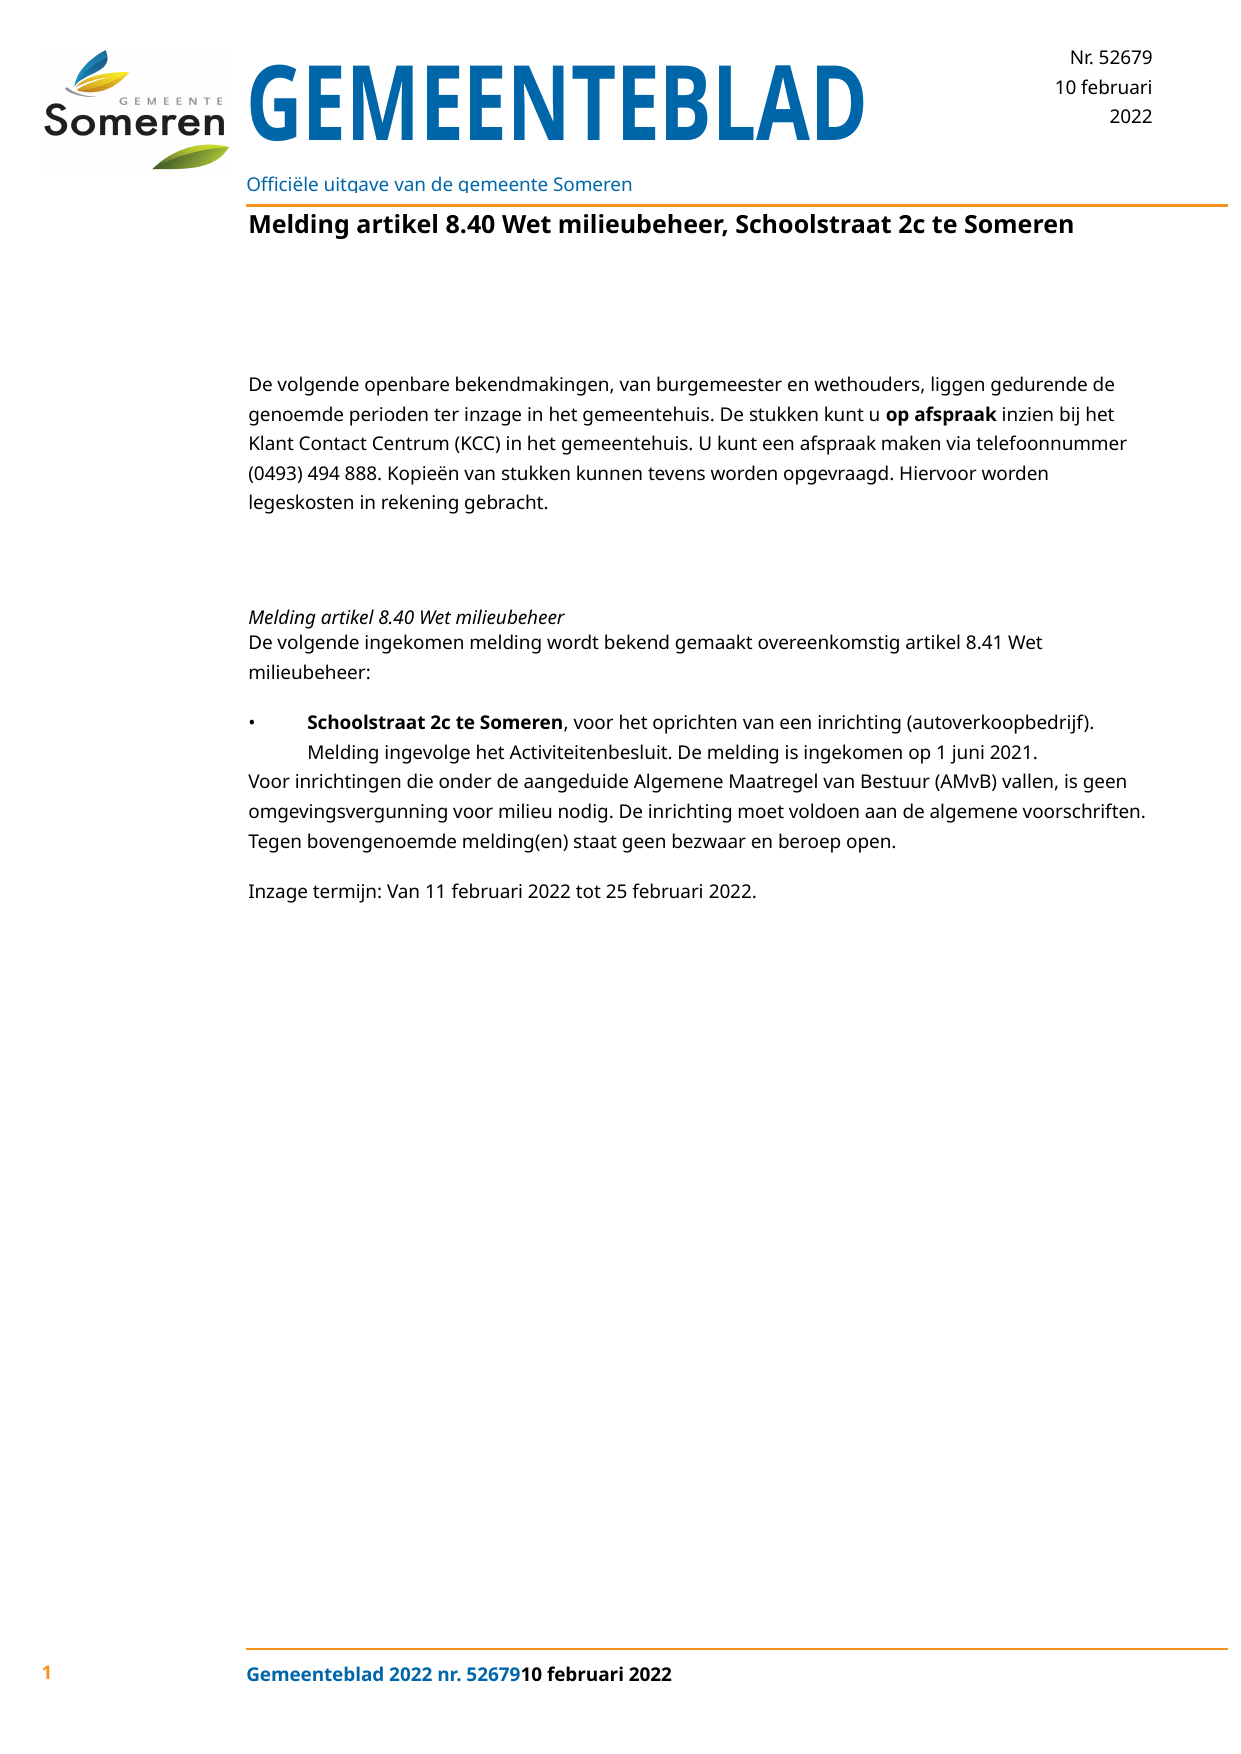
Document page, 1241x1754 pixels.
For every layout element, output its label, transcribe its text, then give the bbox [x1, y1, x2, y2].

text Melding artikel 8.40 Wet milieubeheer [248, 604, 1152, 629]
text Voor inrichtingen die onder de aangeduide Algemene Maatregel van Bestuur (AMvB) vallen, is geen omgevingsvergunning voor milieu nodig. De inrichting moet voldoen aan de algemene voorschriften. Tegen bovengenoemde melding(en) staat geen bezwaar en beroep open. [248, 769, 1152, 854]
text Melding artikel 8.40 Wet milieubeheer, Schoolstraat 2c te Someren [248, 207, 1152, 241]
text De volgende openbare bekendmakingen, van burgemeester en wethouders, liggen gedurende de genoemde perioden ter inzage in het gemeentehuis. De stukken kunt u op afspraak inzien bij het Klant Contact Centrum (KCC) in het gemeentehuis. U kunt een afspraak maken via telefoonnummer (0493) 494 888. Kopieën van stukken kunnen tevens worden opgevraagd. Hiervoor worden legeskosten in rekening gebracht. [248, 371, 1152, 515]
list Schoolstraat 2c te Someren, voor het oprichten van een inrichting (autoverkoopbedrijf). Melding ingevolge het Activiteitenbesluit. De melding is ingekomen op 1 juni 2021. [248, 709, 1152, 765]
picture [41, 47, 231, 172]
text Inzage termijn: Van 11 februari 2022 tot 25 februari 2022. [248, 878, 1152, 904]
text De volgende ingekomen melding wordt bekend gemaakt overeenkomstig artikel 8.41 Wet milieubeheer: [248, 629, 1152, 685]
